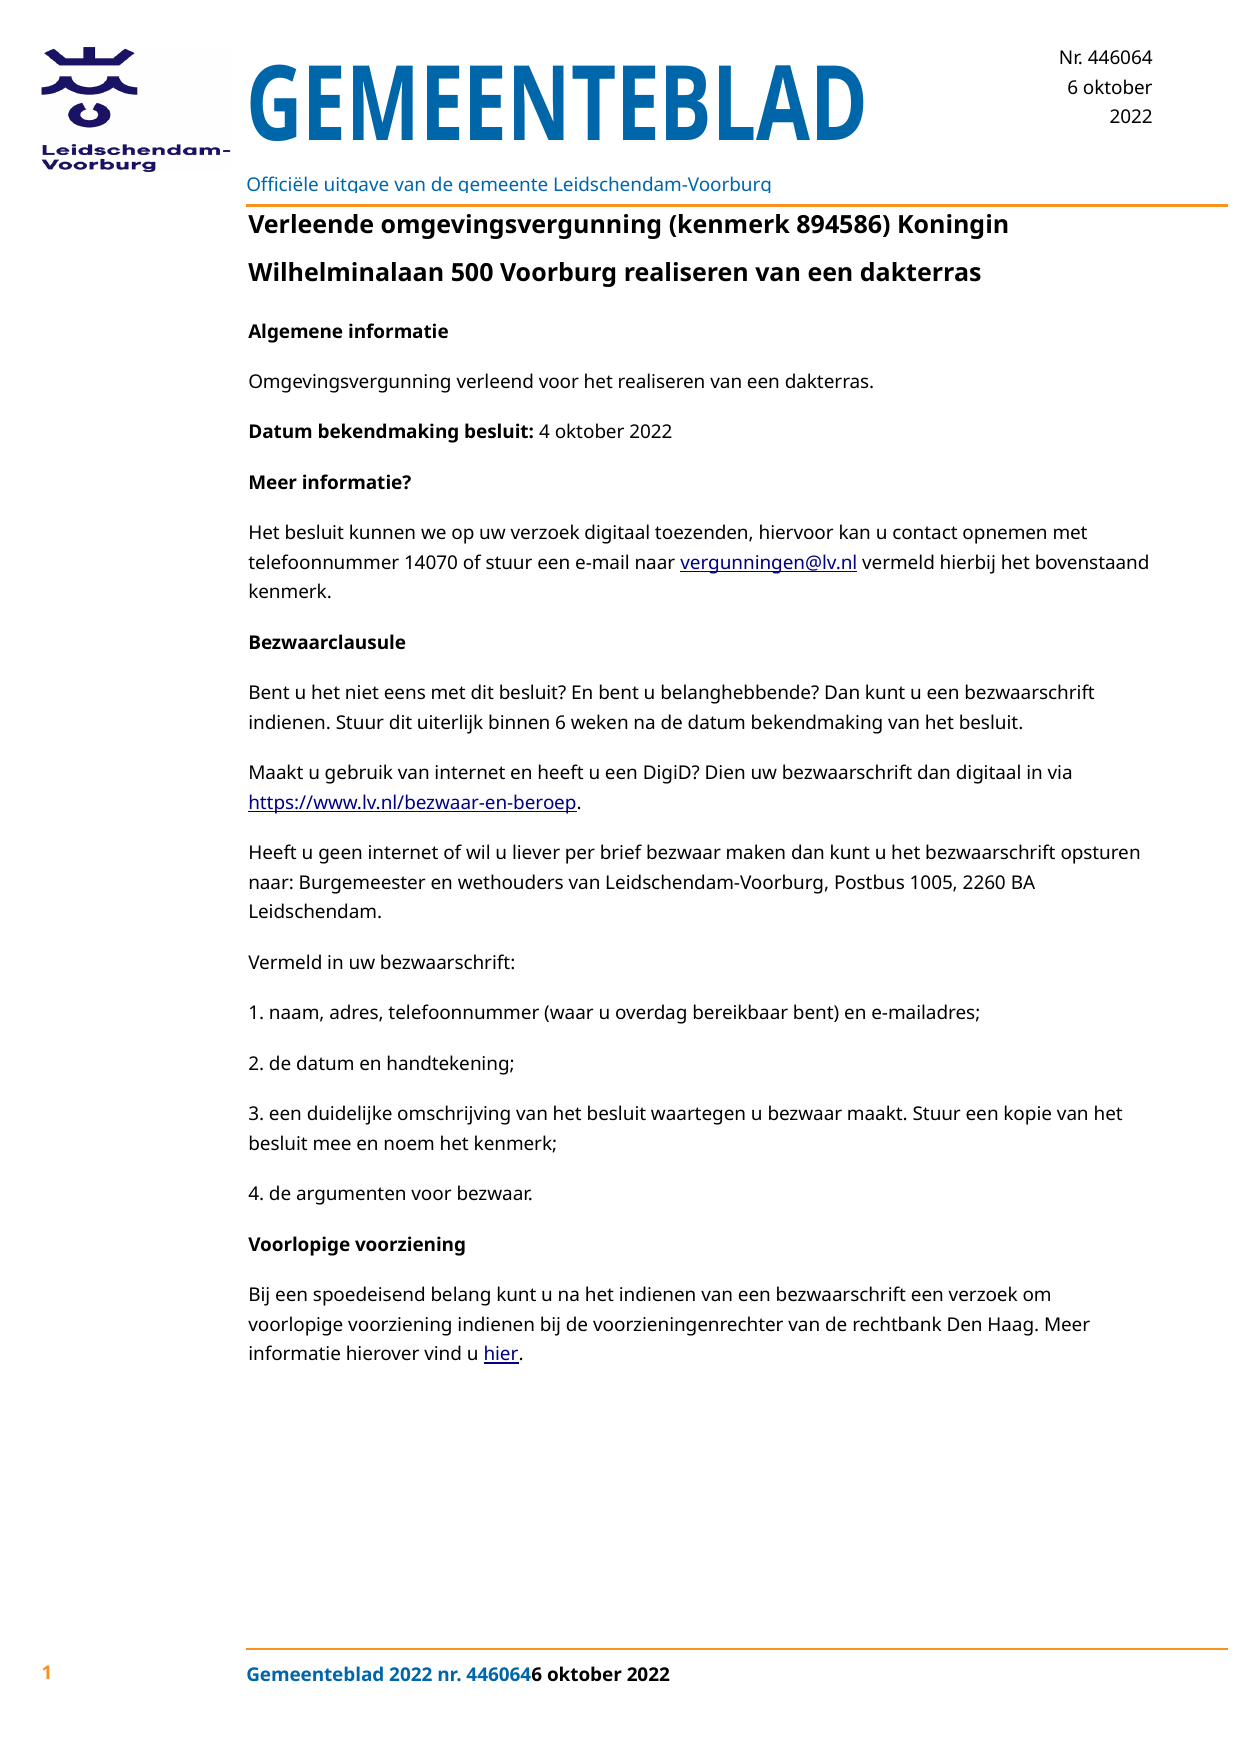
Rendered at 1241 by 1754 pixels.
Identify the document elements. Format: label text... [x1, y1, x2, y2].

picture [41, 47, 231, 172]
text Voorlopige voorziening [248, 1231, 1152, 1257]
text Datum bekendmaking besluit: 4 oktober 2022 [248, 419, 1152, 444]
text Heeft u geen internet of wil u liever per brief bezwaar maken dan kunt u het bezwaarschrift opsturen naar: Burgemeester en wethouders van Leidschendam-Voorburg, Postbus 1005, 2260 BA Leidschendam. [248, 839, 1152, 924]
text Maakt u gebruik van internet en heeft u een DigiD? Dien uw bezwaarschrift dan digitaal in via https://www.lv.nl/bezwaar-en-beroep. [248, 759, 1152, 815]
text 4. de argumenten voor bezwaar. [248, 1180, 1152, 1206]
text 1. naam, adres, telefoonnummer (waar u overdag bereikbaar bent) en e-mailadres; [248, 999, 1152, 1025]
text 3. een duidelijke omschrijving van het besluit waartegen u bezwaar maakt. Stuur een kopie van het besluit mee en noem het kenmerk; [248, 1100, 1152, 1156]
text Verleende omgevingsvergunning (kenmerk 894586) Koningin Wilhelminalaan 500 Voorburg realiseren van een dakterras [248, 207, 1152, 288]
text Het besluit kunnen we op uw verzoek digitaal toezenden, hiervoor kan u contact opnemen met telefoonnummer 14070 of stuur een e-mail naar vergunningen@lv.nl vermeld hierbij het bovenstaand kenmerk. [248, 519, 1152, 604]
text Algemene informatie [248, 318, 1152, 344]
text Omgevingsvergunning verleend voor het realiseren van een dakterras. [248, 368, 1152, 394]
text Meer informatie? [248, 469, 1152, 495]
text Bij een spoedeisend belang kunt u na het indienen van een bezwaarschrift een verzoek om voorlopige voorziening indienen bij de voorzieningenrechter van de rechtbank Den Haag. Meer informatie hierover vind u hier. [248, 1281, 1152, 1366]
text Bezwaarclausule [248, 629, 1152, 655]
text Vermeld in uw bezwaarschrift: [248, 949, 1152, 975]
text Bent u het niet eens met dit besluit? En bent u belanghebbende? Dan kunt u een bezwaarschrift indienen. Stuur dit uiterlijk binnen 6 weken na de datum bekendmaking van het besluit. [248, 679, 1152, 735]
text 2. de datum en handtekening; [248, 1050, 1152, 1076]
